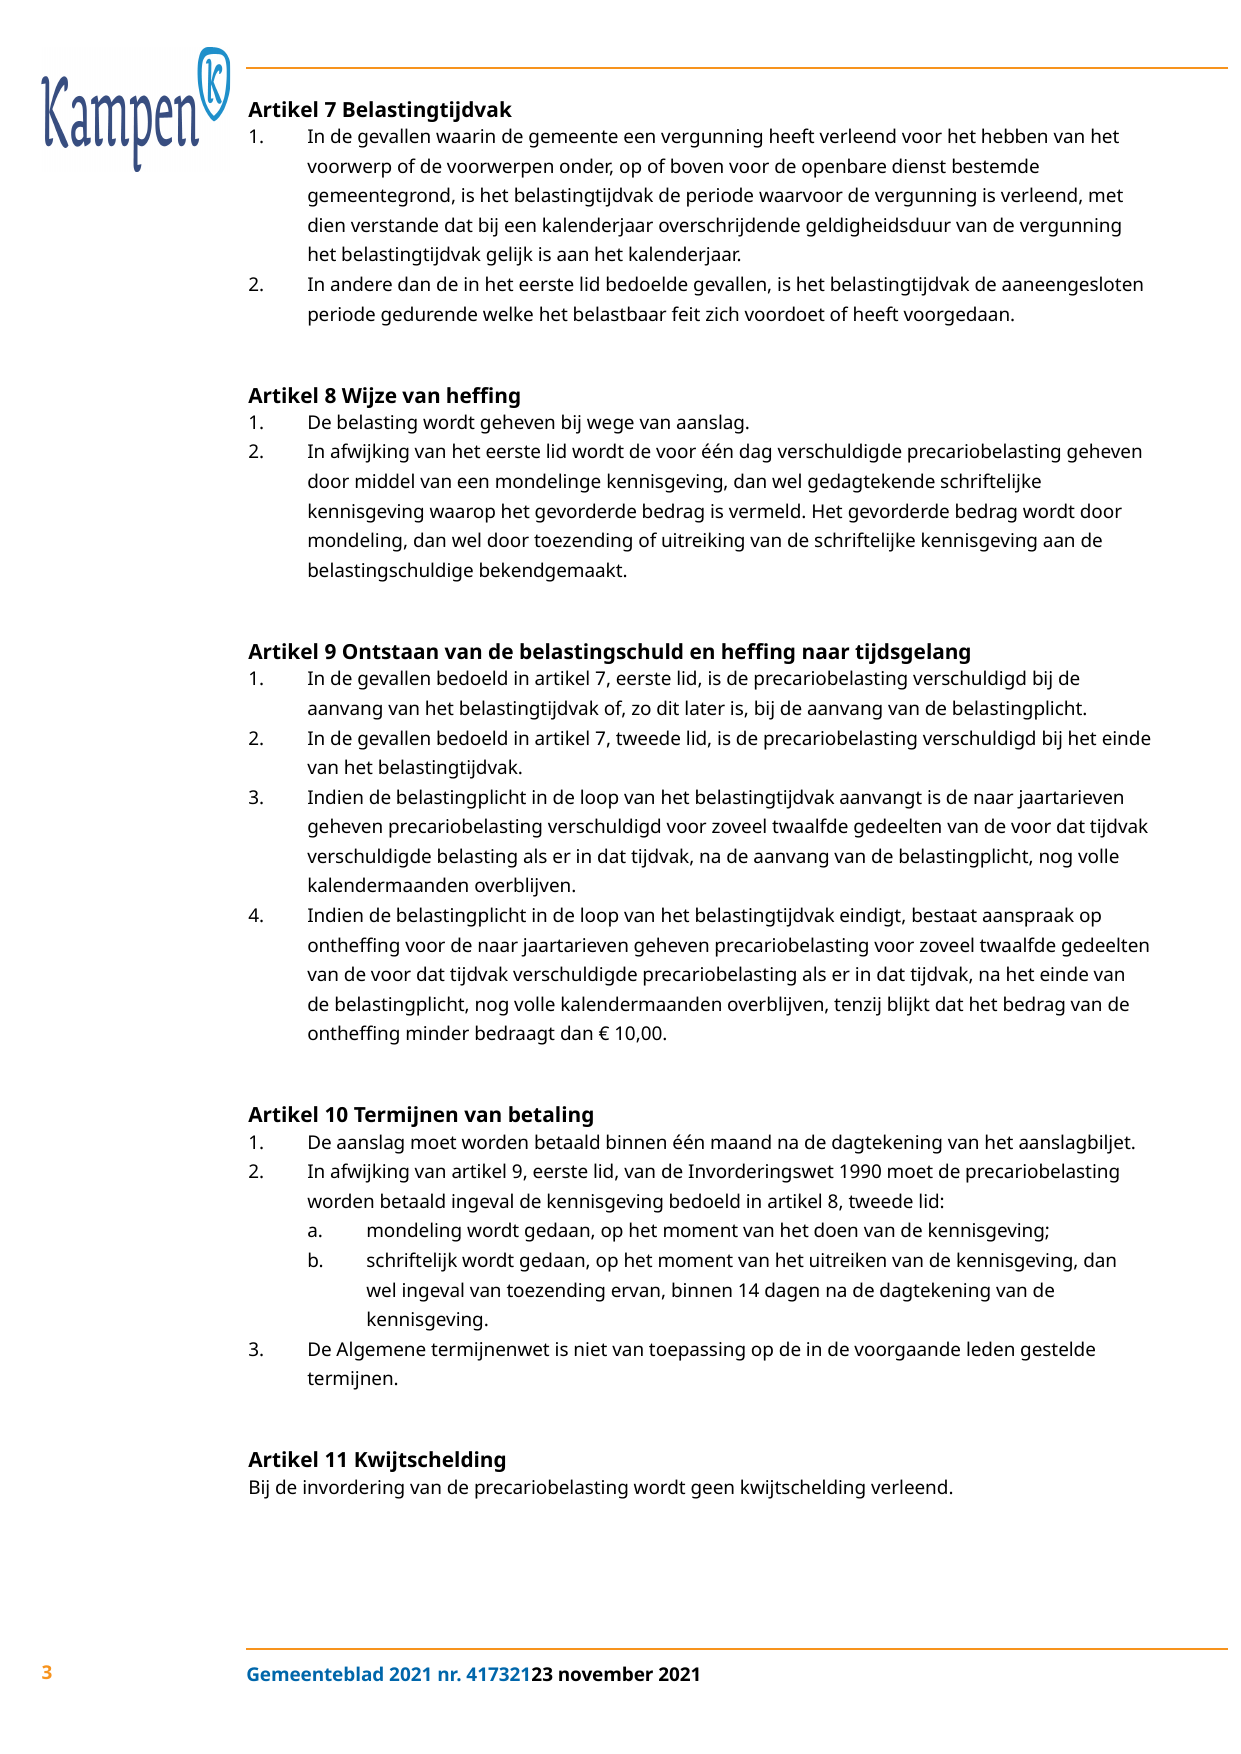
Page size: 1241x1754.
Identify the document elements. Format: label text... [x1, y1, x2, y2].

picture [41, 47, 231, 172]
text Bij de invordering van de precariobelasting wordt geen kwijtschelding verleend. [248, 1474, 1152, 1500]
text Artikel 9 Ontstaan van de belastingschuld en heffing naar tijdsgelang [248, 637, 1152, 666]
list In de gevallen bedoeld in artikel 7, tweede lid, is de precariobelasting verschuldigd bij het einde van het belastingtijdvak. [248, 725, 1152, 780]
text Artikel 8 Wijze van heffing [248, 381, 1152, 409]
text Artikel 10 Termijnen van betaling [248, 1101, 1152, 1129]
list mondeling wordt gedaan, op het moment van het doen van de kennisgeving; [307, 1218, 1152, 1243]
list Indien de belastingplicht in de loop van het belastingtijdvak aanvangt is de naar jaartarieven geheven precariobelasting verschuldigd voor zoveel twaalfde gedeelten van de voor dat tijdvak verschuldigde belasting als er in dat tijdvak, na de aanvang van de belastingplicht, nog volle kalendermaanden overblijven. [248, 784, 1152, 898]
list De belasting wordt geheven bij wege van aanslag. [248, 409, 1152, 435]
list In afwijking van het eerste lid wordt de voor één dag verschuldigde precariobelasting geheven door middel van een mondelinge kennisgeving, dan wel gedagtekende schriftelijke kennisgeving waarop het gevorderde bedrag is vermeld. Het gevorderde bedrag wordt door mondeling, dan wel door toezending of uitreiking van de schriftelijke kennisgeving aan de belastingschuldige bekendgemaakt. [248, 439, 1152, 583]
list Indien de belastingplicht in de loop van het belastingtijdvak eindigt, bestaat aanspraak op ontheffing voor de naar jaartarieven geheven precariobelasting voor zoveel twaalfde gedeelten van de voor dat tijdvak verschuldigde precariobelasting als er in dat tijdvak, na het einde van de belastingplicht, nog volle kalendermaanden overblijven, tenzij blijkt dat het bedrag van de ontheffing minder bedraagt dan € 10,00. [248, 902, 1152, 1046]
text Artikel 7 Belastingtijdvak [248, 95, 1152, 123]
list In andere dan de in het eerste lid bedoelde gevallen, is het belastingtijdvak de aaneengesloten periode gedurende welke het belastbaar feit zich voordoet of heeft voorgedaan. [248, 271, 1152, 326]
list In afwijking van artikel 9, eerste lid, van de Invorderingswet 1990 moet de precariobelasting worden betaald ingeval de kennisgeving bedoeld in artikel 8, tweede lid: [248, 1158, 1152, 1214]
text Artikel 11 Kwijtschelding [248, 1446, 1152, 1474]
list In de gevallen waarin de gemeente een vergunning heeft verleend voor het hebben van het voorwerp of de voorwerpen onder, op of boven voor de openbare dienst bestemde gemeentegrond, is het belastingtijdvak de periode waarvoor de vergunning is verleend, met dien verstande dat bij een kalenderjaar overschrijdende geldigheidsduur van de vergunning het belastingtijdvak gelijk is aan het kalenderjaar. [248, 123, 1152, 267]
list schriftelijk wordt gedaan, op het moment van het uitreiken van de kennisgeving, dan wel ingeval van toezending ervan, binnen 14 dagen na de dagtekening van de kennisgeving. [307, 1247, 1152, 1332]
list De aanslag moet worden betaald binnen één maand na de dagtekening van het aanslagbiljet. [248, 1129, 1152, 1155]
list De Algemene termijnenwet is niet van toepassing op de in de voorgaande leden gestelde termijnen. [248, 1336, 1152, 1391]
list In de gevallen bedoeld in artikel 7, eerste lid, is de precariobelasting verschuldigd bij de aanvang van het belastingtijdvak of, zo dit later is, bij de aanvang van de belastingplicht. [248, 666, 1152, 721]
